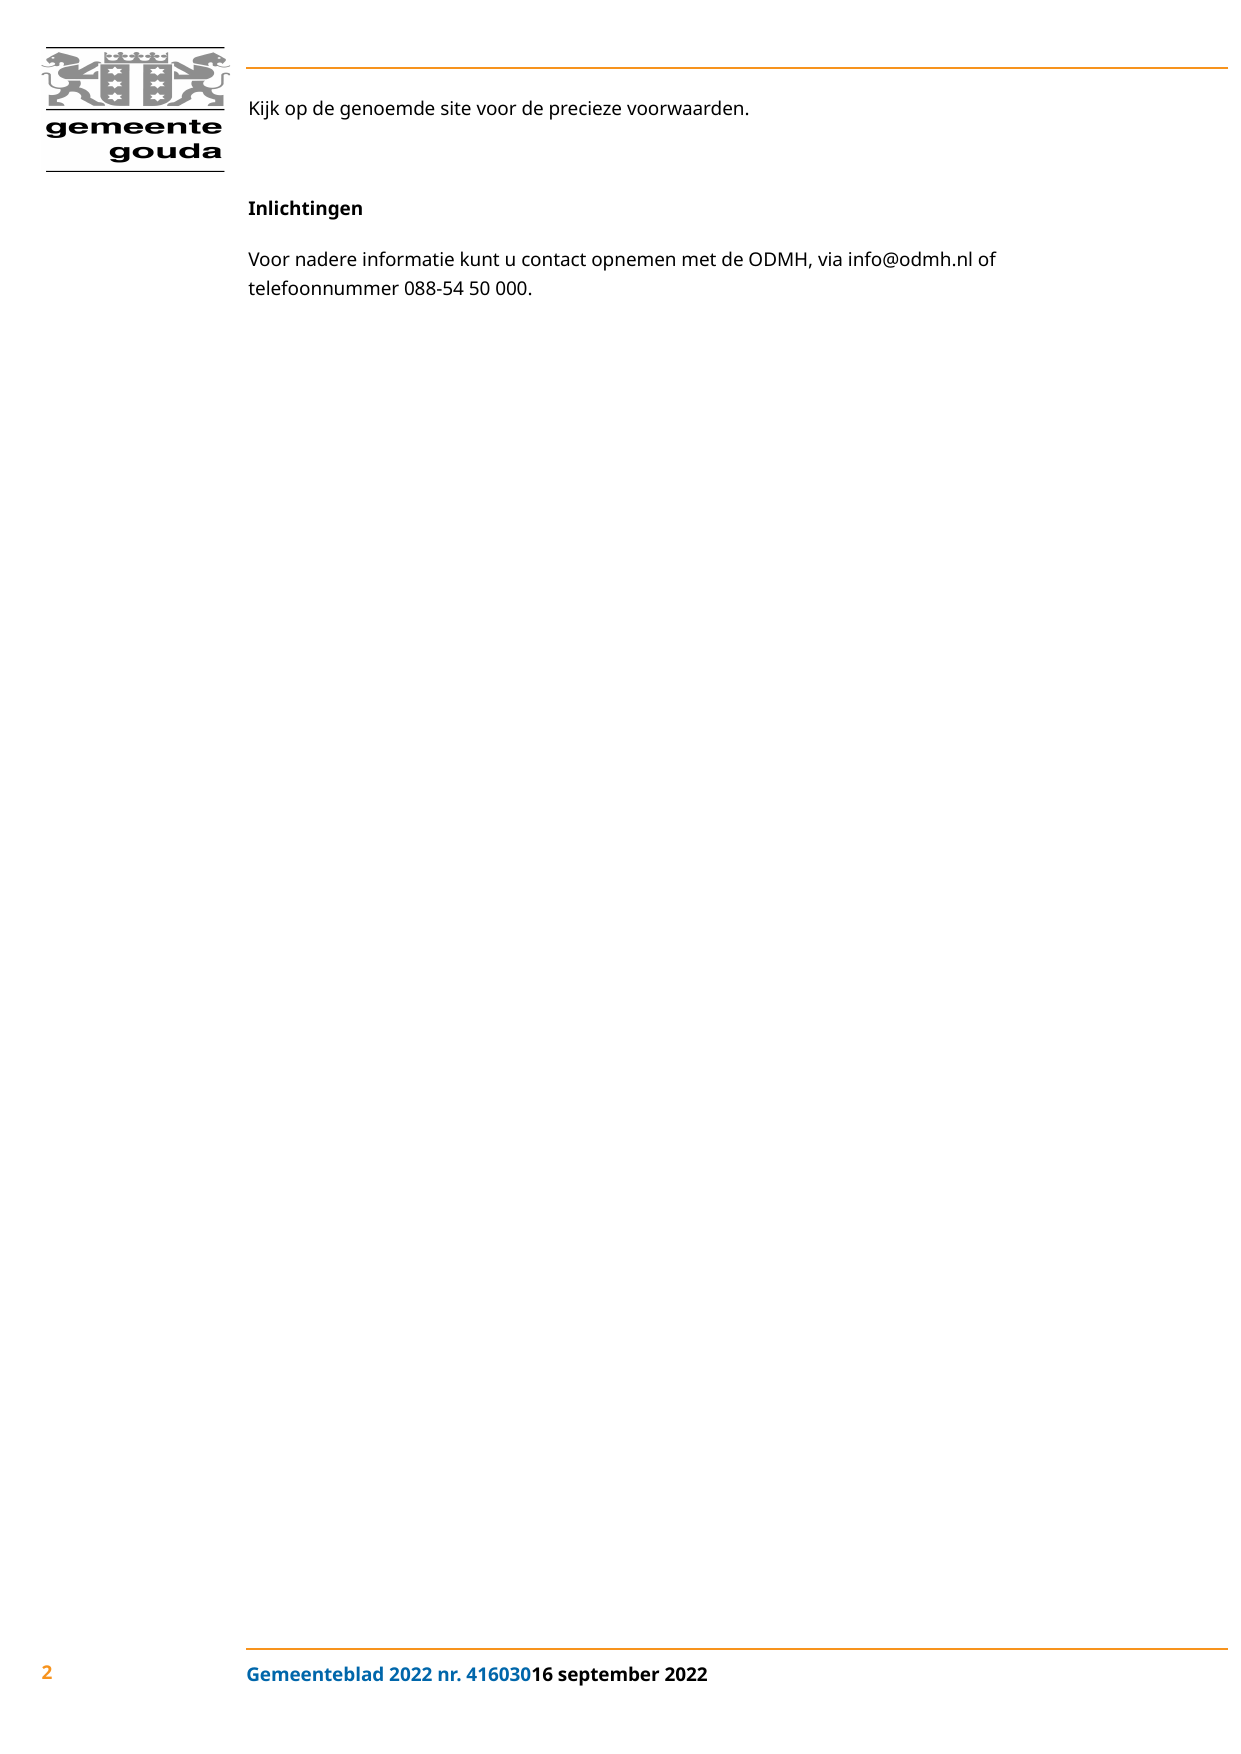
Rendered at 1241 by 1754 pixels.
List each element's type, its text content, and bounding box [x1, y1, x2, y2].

text Voor nadere informatie kunt u contact opnemen met de ODMH, via info@odmh.nl of telefoonnummer 088-54 50 000. [248, 246, 1152, 301]
text Inlichtingen [248, 196, 1152, 221]
picture [41, 47, 231, 172]
text Kijk op de genoemde site voor de precieze voorwaarden. [248, 95, 1152, 121]
